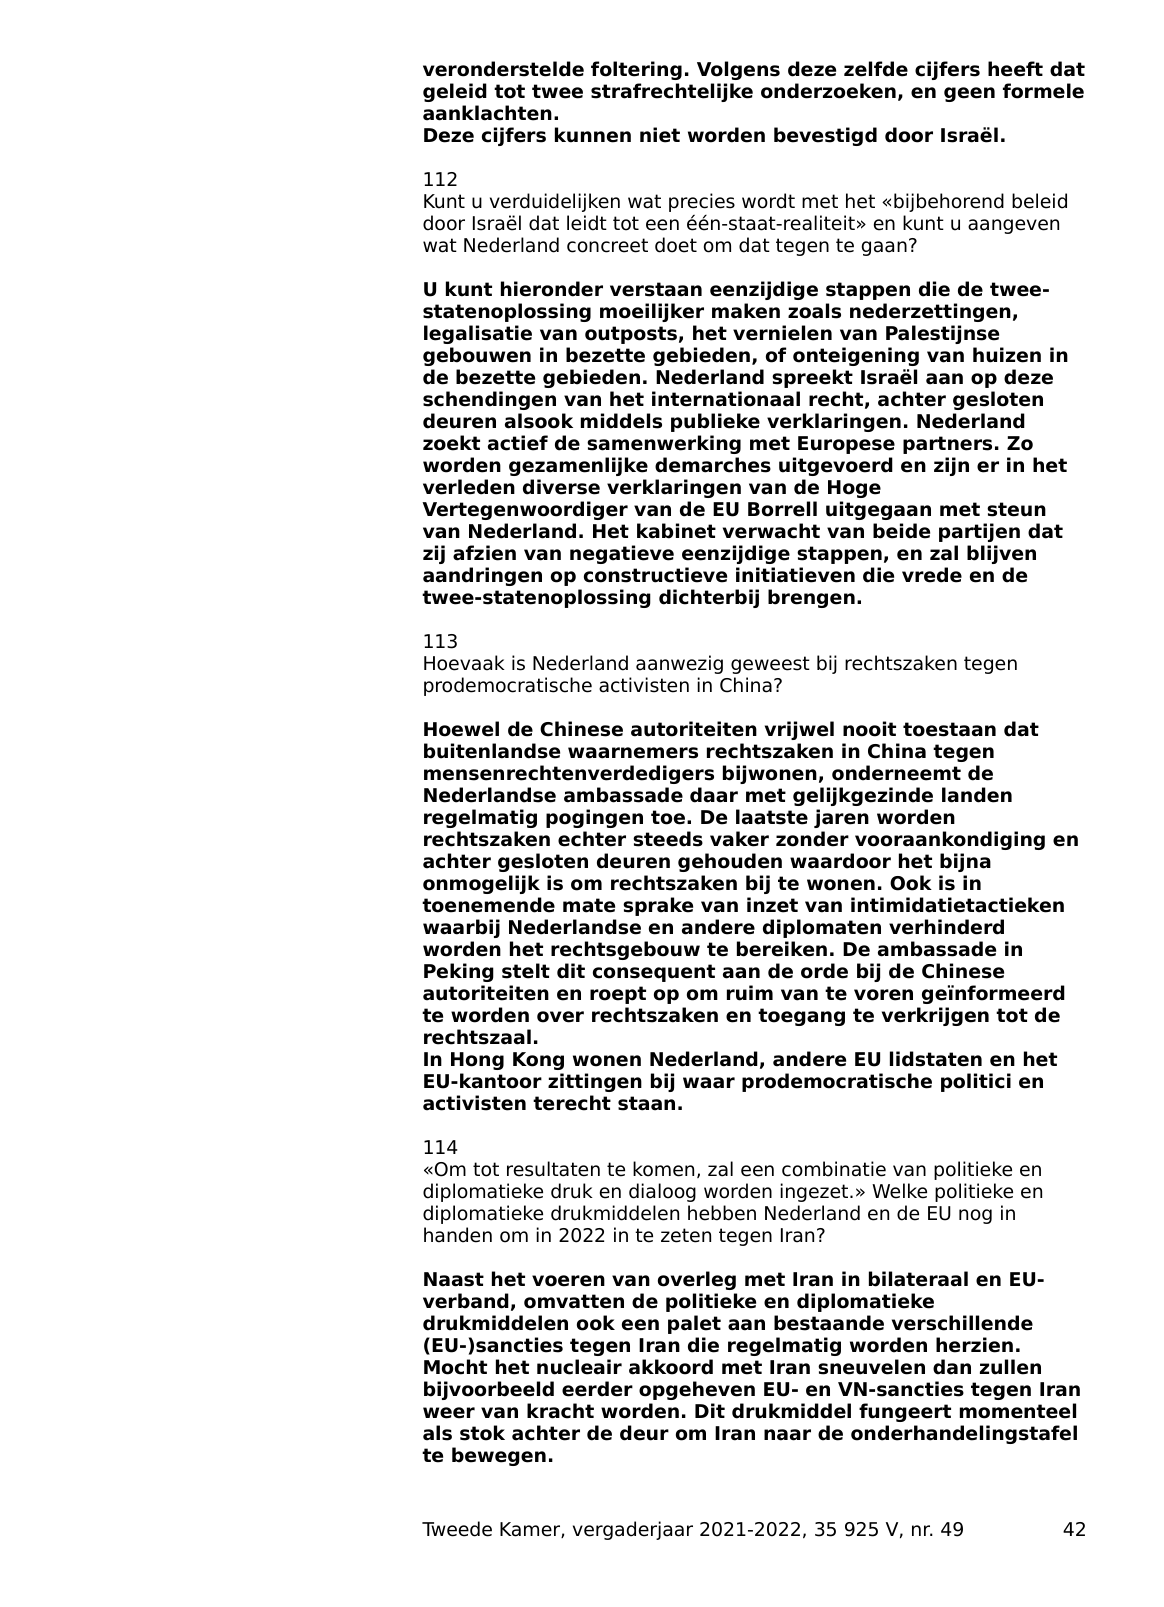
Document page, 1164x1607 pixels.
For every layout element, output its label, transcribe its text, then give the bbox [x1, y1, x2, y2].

text U kunt hieronder verstaan eenzijdige stappen die de twee-statenoplossing moeilijker maken zoals nederzettingen, legalisatie van outposts, het vernielen van Palestijnse gebouwen in bezette gebieden, of onteigening van huizen in de bezette gebieden. Nederland spreekt Israël aan op deze schendingen van het internationaal recht, achter gesloten deuren alsook middels publieke verklaringen. Nederland zoekt actief de samenwerking met Europese partners. Zo worden gezamenlijke demarches uitgevoerd en zijn er in het verleden diverse verklaringen van de Hoge Vertegenwoordiger van de EU Borrell uitgegaan met steun van Nederland. Het kabinet verwacht van beide partijen dat zij afzien van negatieve eenzijdige stappen, en zal blijven aandringen op constructieve initiatieven die vrede en de twee-statenoplossing dichterbij brengen. [422, 279, 1087, 609]
text Hoevaak is Nederland aanwezig geweest bij rechtszaken tegen prodemocratische activisten in China? [422, 653, 1087, 697]
text Kunt u verduidelijken wat precies wordt met het «bijbehorend beleid door Israël dat leidt tot een één-staat-realiteit» en kunt u aangeven wat Nederland concreet doet om dat tegen te gaan? [422, 191, 1087, 257]
text Deze cijfers kunnen niet worden bevestigd door Israël. [422, 125, 1087, 147]
text veronderstelde foltering. Volgens deze zelfde cijfers heeft dat geleid tot twee strafrechtelijke onderzoeken, en geen formele aanklachten. [422, 59, 1087, 125]
text «Om tot resultaten te komen, zal een combinatie van politieke en diplomatieke druk en dialoog worden ingezet.» Welke politieke en diplomatieke drukmiddelen hebben Nederland en de EU nog in handen om in 2022 in te zeten tegen Iran? [422, 1159, 1087, 1247]
text Hoewel de Chinese autoriteiten vrijwel nooit toestaan dat buitenlandse waarnemers rechtszaken in China tegen mensenrechtenverdedigers bijwonen, onderneemt de Nederlandse ambassade daar met gelijkgezinde landen regelmatig pogingen toe. De laatste jaren worden rechtszaken echter steeds vaker zonder vooraankondiging en achter gesloten deuren gehouden waardoor het bijna onmogelijk is om rechtszaken bij te wonen. Ook is in toenemende mate sprake van inzet van intimidatietactieken waarbij Nederlandse en andere diplomaten verhinderd worden het rechtsgebouw te bereiken. De ambassade in Peking stelt dit consequent aan de orde bij de Chinese autoriteiten en roept op om ruim van te voren geïnformeerd te worden over rechtszaken en toegang te verkrijgen tot de rechtszaal. [422, 719, 1087, 1049]
text 112 [422, 169, 1087, 191]
text 113 [422, 631, 1087, 653]
text Naast het voeren van overleg met Iran in bilateraal en EU-verband, omvatten de politieke en diplomatieke drukmiddelen ook een palet aan bestaande verschillende (EU-)sancties tegen Iran die regelmatig worden herzien. Mocht het nucleair akkoord met Iran sneuvelen dan zullen bijvoorbeeld eerder opgeheven EU- en VN-sancties tegen Iran weer van kracht worden. Dit drukmiddel fungeert momenteel als stok achter de deur om Iran naar de onderhandelingstafel te bewegen. [422, 1269, 1087, 1467]
text In Hong Kong wonen Nederland, andere EU lidstaten en het EU-kantoor zittingen bij waar prodemocratische politici en activisten terecht staan. [422, 1049, 1087, 1115]
text 114 [422, 1137, 1087, 1159]
